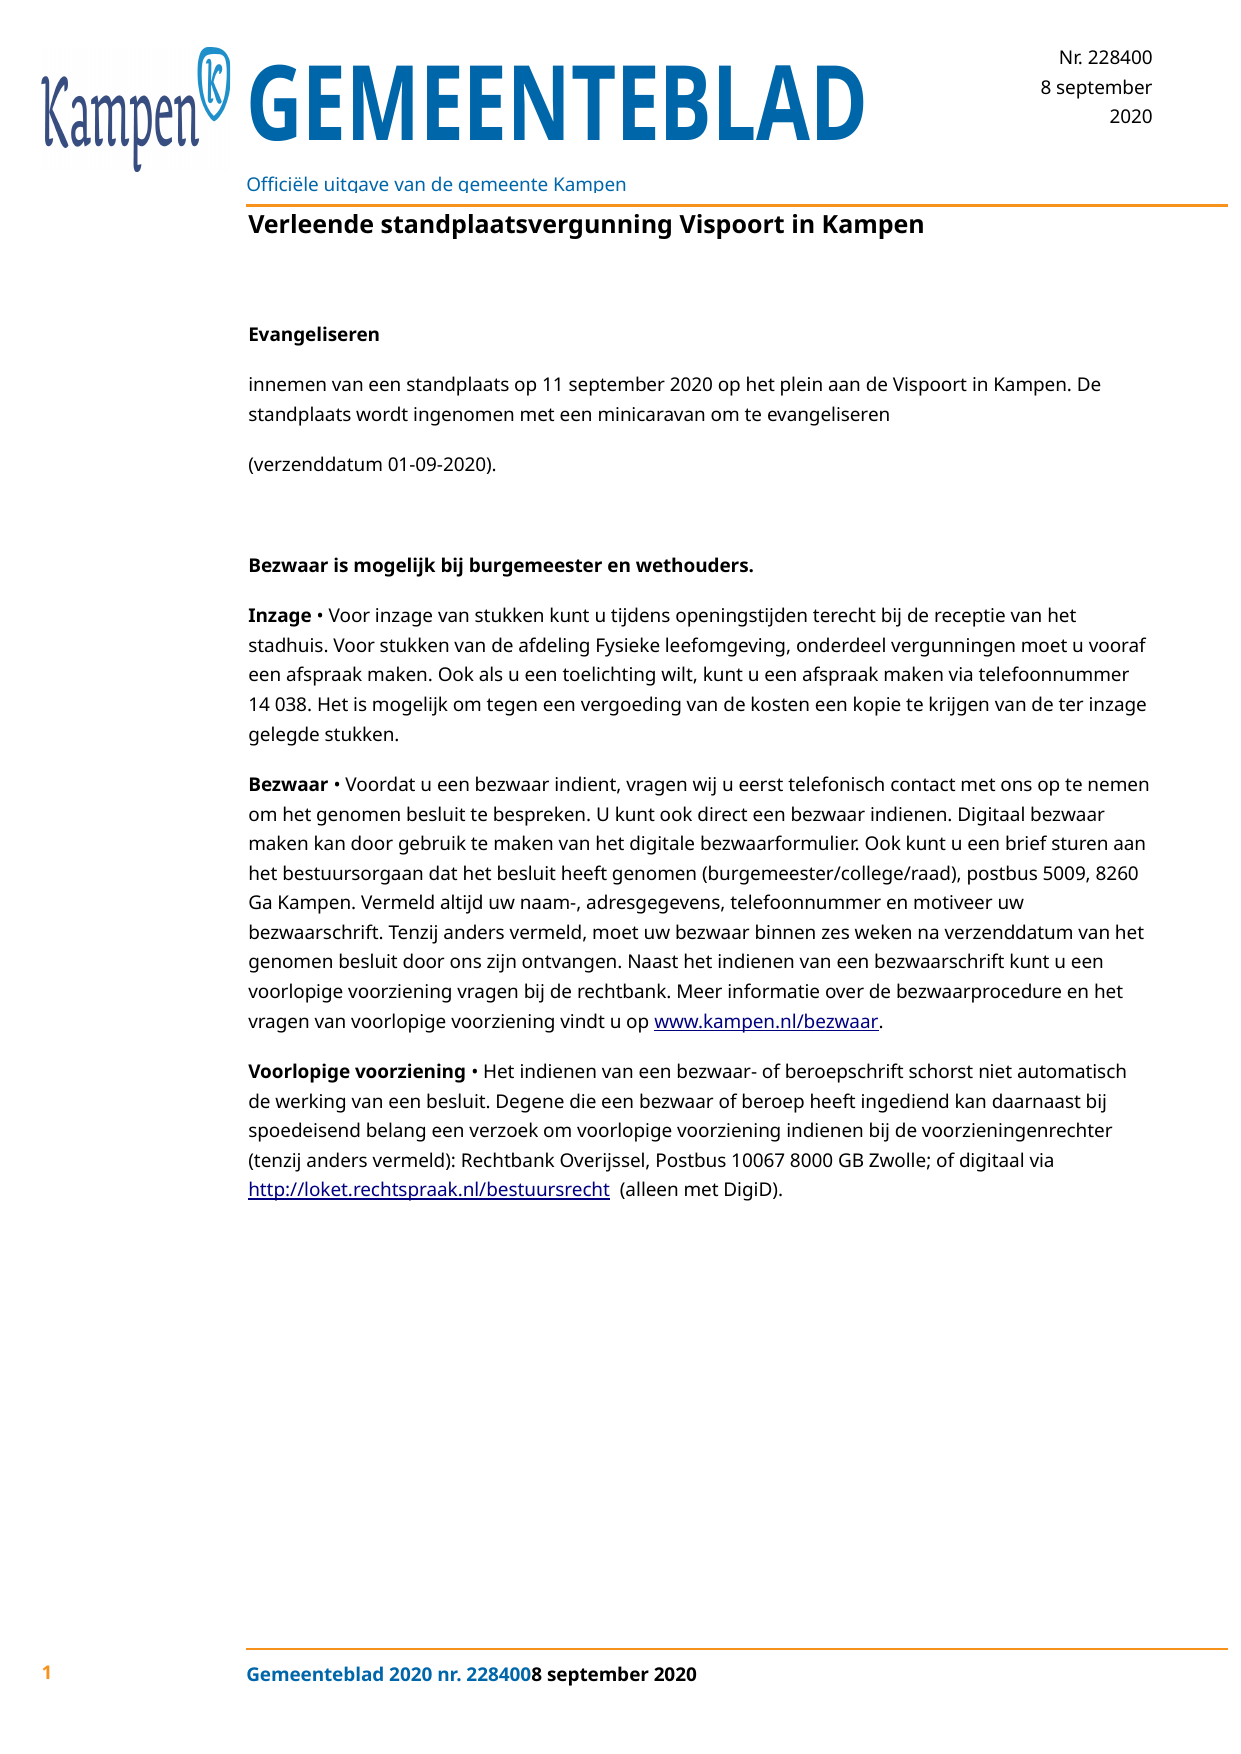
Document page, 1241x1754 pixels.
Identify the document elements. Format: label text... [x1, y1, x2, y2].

text Bezwaar • Voordat u een bezwaar indient, vragen wij u eerst telefonisch contact met ons op te nemen om het genomen besluit te bespreken. U kunt ook direct een bezwaar indienen. Digitaal bezwaar maken kan door gebruik te maken van het digitale bezwaarformulier. Ook kunt u een brief sturen aan het bestuursorgaan dat het besluit heeft genomen (burgemeester/college/raad), postbus 5009, 8260 Ga Kampen. Vermeld altijd uw naam-, adresgegevens, telefoonnummer en motiveer uw bezwaarschrift. Tenzij anders vermeld, moet uw bezwaar binnen zes weken na verzenddatum van het genomen besluit door ons zijn ontvangen. Naast het indienen van een bezwaarschrift kunt u een voorlopige voorziening vragen bij de rechtbank. Meer informatie over de bezwaarprocedure en het vragen van voorlopige voorziening vindt u op www.kampen.nl/bezwaar. [248, 771, 1152, 1033]
text (verzenddatum 01-09-2020). [248, 451, 1152, 477]
text Bezwaar is mogelijk bij burgemeester en wethouders. [248, 552, 1152, 578]
text Voorlopige voorziening • Het indienen van een bezwaar- of beroepschrift schorst niet automatisch de werking van een besluit. Degene die een bezwaar of beroep heeft ingediend kan daarnaast bij spoedeisend belang een verzoek om voorlopige voorziening indienen bij de voorzieningenrechter (tenzij anders vermeld): Rechtbank Overijssel, Postbus 10067 8000 GB Zwolle; of digitaal via http://loket.rechtspraak.nl/bestuursrecht (alleen met DigiD). [248, 1058, 1152, 1202]
text Inzage • Voor inzage van stukken kunt u tijdens openingstijden terecht bij de receptie van het stadhuis. Voor stukken van de afdeling Fysieke leefomgeving, onderdeel vergunningen moet u vooraf een afspraak maken. Ook als u een toelichting wilt, kunt u een afspraak maken via telefoonnummer 14 038. Het is mogelijk om tegen een vergoeding van de kosten een kopie te krijgen van de ter inzage gelegde stukken. [248, 602, 1152, 746]
text Verleende standplaatsvergunning Vispoort in Kampen [248, 207, 1152, 241]
text innemen van een standplaats op 11 september 2020 op het plein aan de Vispoort in Kampen. De standplaats wordt ingenomen met een minicaravan om te evangeliseren [248, 371, 1152, 426]
picture [41, 47, 231, 172]
text Evangeliseren [248, 321, 1152, 346]
